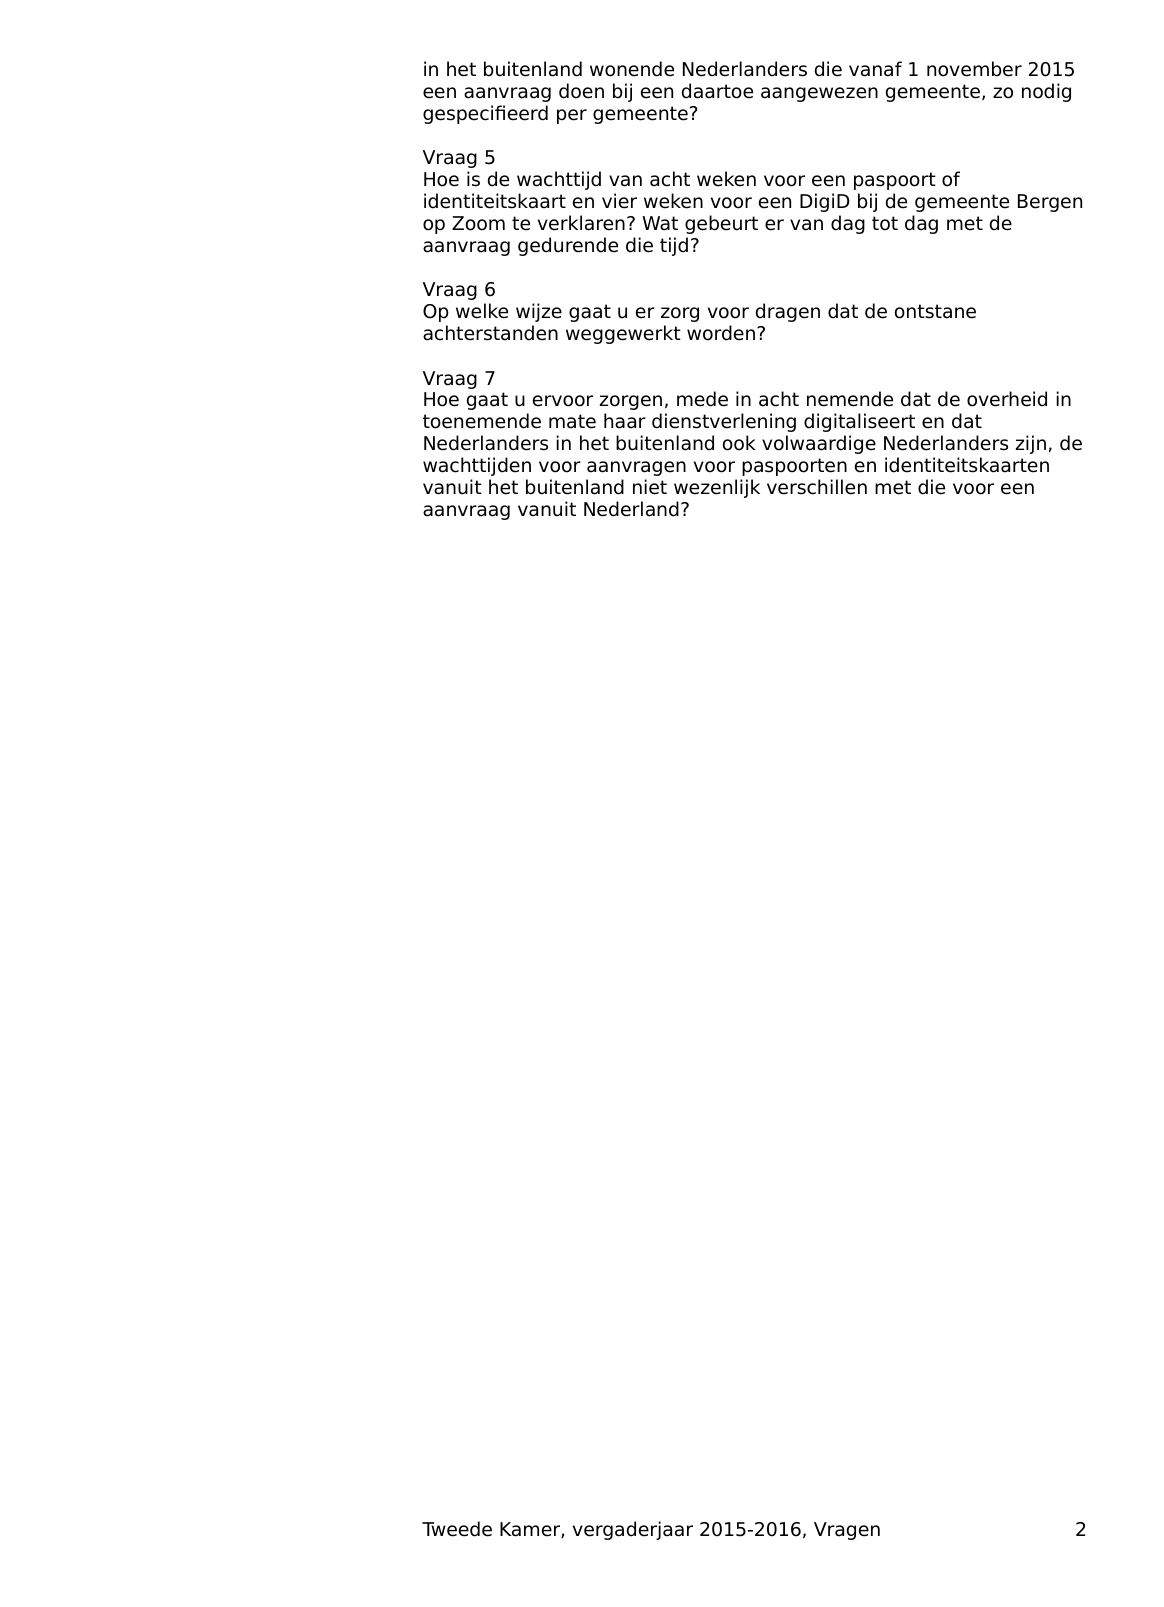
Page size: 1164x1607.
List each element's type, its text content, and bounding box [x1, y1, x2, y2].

text Vraag 6 [422, 279, 1087, 301]
text Hoe is de wachttijd van acht weken voor een paspoort of identiteitskaart en vier weken voor een DigiD bij de gemeente Bergen op Zoom te verklaren? Wat gebeurt er van dag tot dag met de aanvraag gedurende die tijd? [422, 169, 1087, 257]
text Hoe gaat u ervoor zorgen, mede in acht nemende dat de overheid in toenemende mate haar dienstverlening digitaliseert en dat Nederlanders in het buitenland ook volwaardige Nederlanders zijn, de wachttijden voor aanvragen voor paspoorten en identiteitskaarten vanuit het buitenland niet wezenlijk verschillen met die voor een aanvraag vanuit Nederland? [422, 389, 1087, 521]
text Vraag 5 [422, 147, 1087, 169]
text Vraag 7 [422, 367, 1087, 389]
text Op welke wijze gaat u er zorg voor dragen dat de ontstane achterstanden weggewerkt worden? [422, 301, 1087, 345]
text in het buitenland wonende Nederlanders die vanaf 1 november 2015 een aanvraag doen bij een daartoe aangewezen gemeente, zo nodig gespecifieerd per gemeente? [422, 59, 1087, 125]
